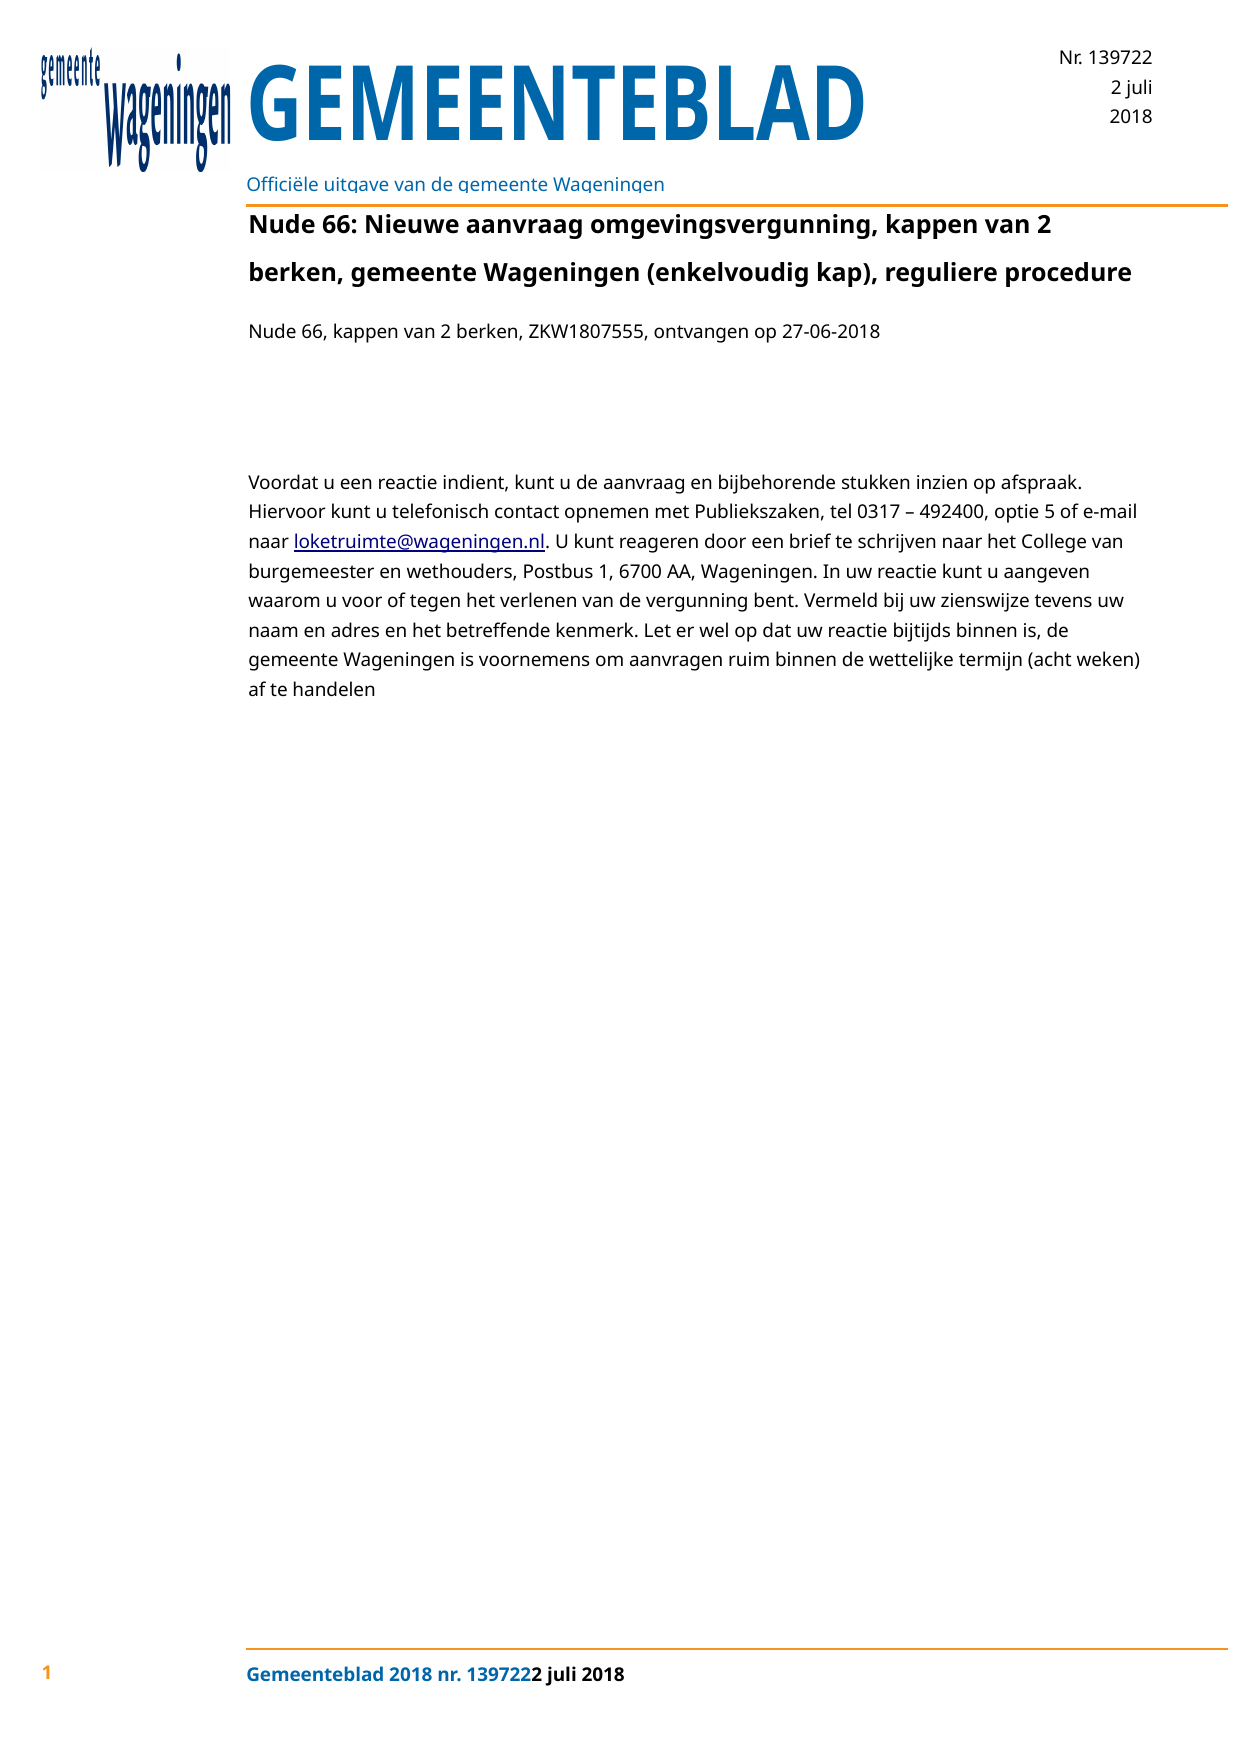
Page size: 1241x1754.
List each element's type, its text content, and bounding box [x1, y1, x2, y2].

picture [41, 47, 231, 172]
text Nude 66: Nieuwe aanvraag omgevingsvergunning, kappen van 2 berken, gemeente Wageningen (enkelvoudig kap), reguliere procedure [248, 207, 1152, 288]
text Nude 66, kappen van 2 berken, ZKW1807555, ontvangen op 27-06-2018 [248, 318, 1152, 344]
text Voordat u een reactie indient, kunt u de aanvraag en bijbehorende stukken inzien op afspraak. Hiervoor kunt u telefonisch contact opnemen met Publiekszaken, tel 0317 – 492400, optie 5 of e-mail naar loketruimte@wageningen.nl. U kunt reageren door een brief te schrijven naar het College van burgemeester en wethouders, Postbus 1, 6700 AA, Wageningen. In uw reactie kunt u aangeven waarom u voor of tegen het verlenen van de vergunning bent. Vermeld bij uw zienswijze tevens uw naam en adres en het betreffende kenmerk. Let er wel op dat uw reactie bijtijds binnen is, de gemeente Wageningen is voornemens om aanvragen ruim binnen de wettelijke termijn (acht weken) af te handelen [248, 469, 1152, 702]
